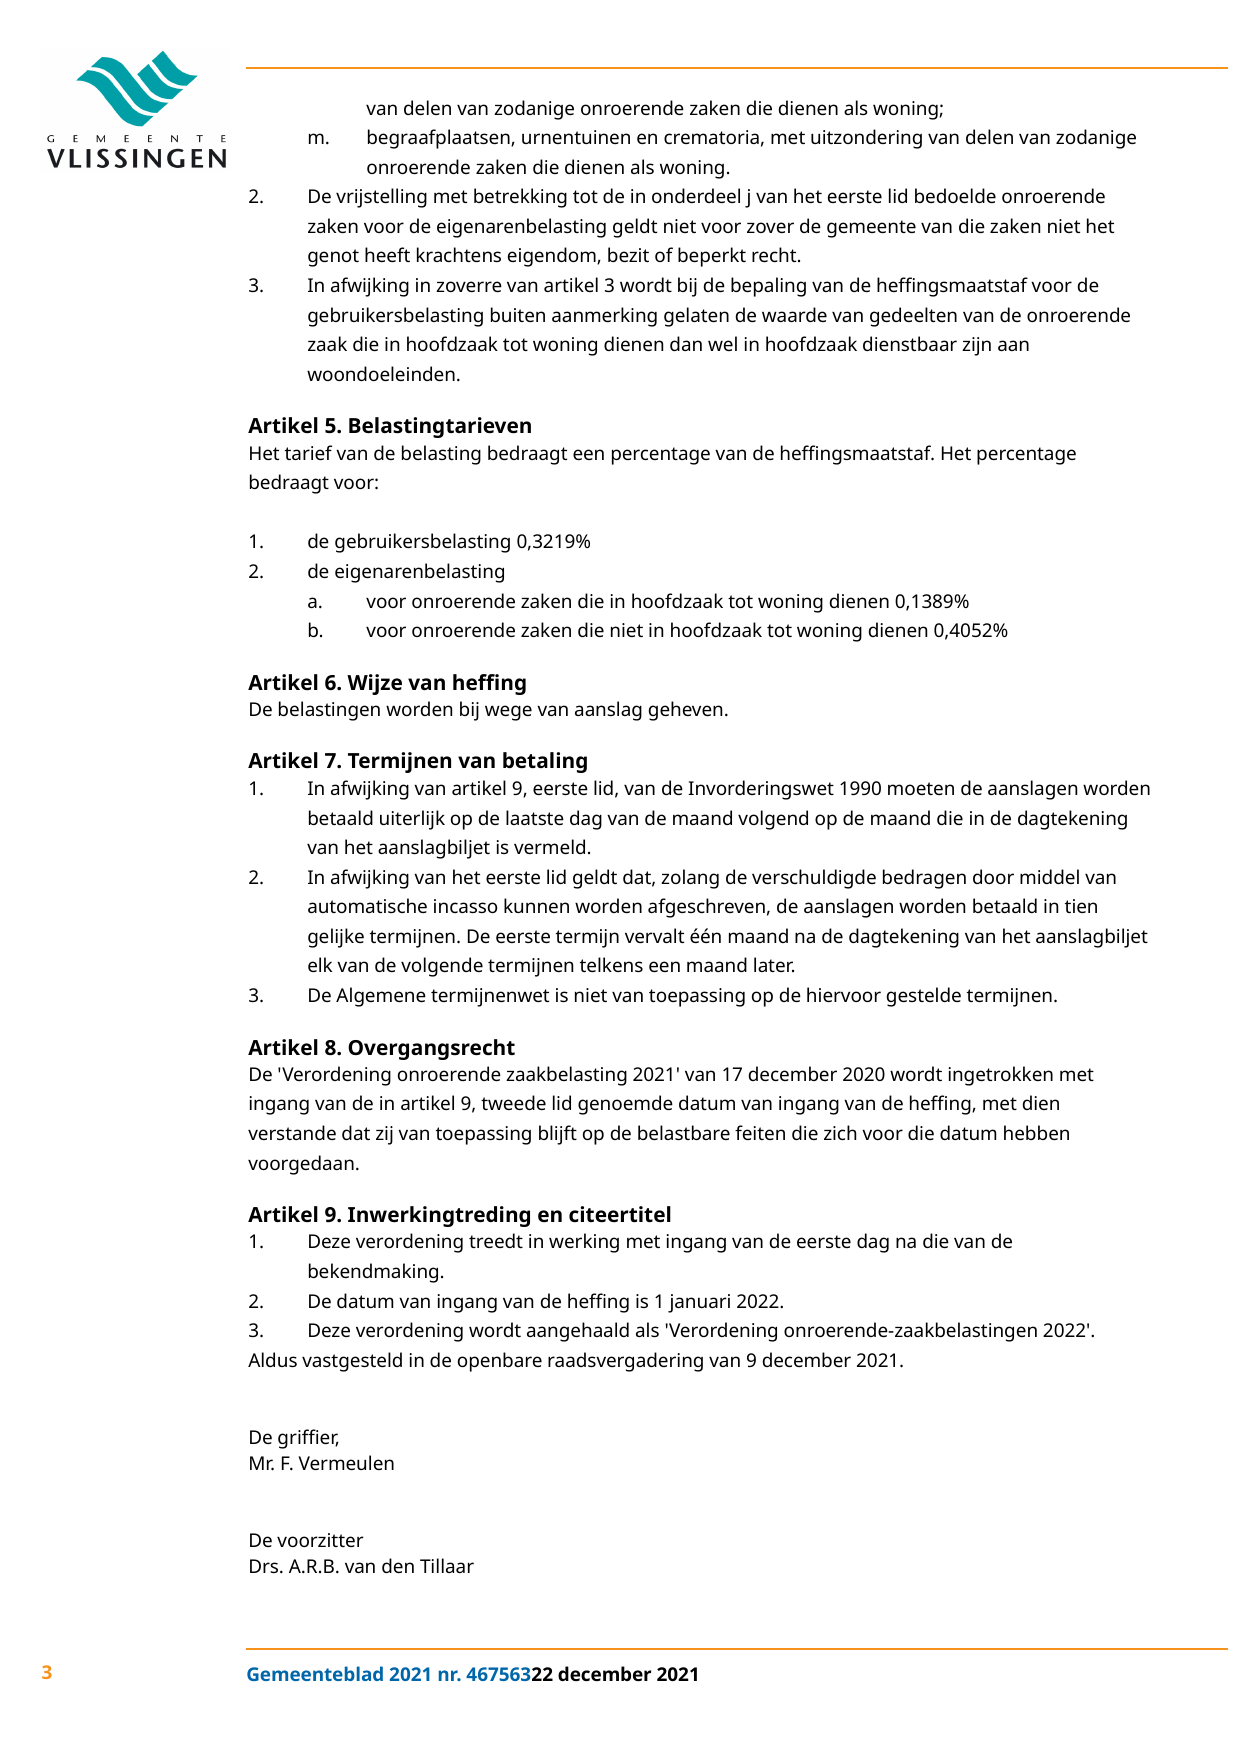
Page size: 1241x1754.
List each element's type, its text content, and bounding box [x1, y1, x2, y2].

list de gebruikersbelasting 0,3219% [248, 529, 1152, 554]
text Het tarief van de belasting bedraagt een percentage van de heffingsmaatstaf. Het percentage bedraagt voor: [248, 440, 1152, 495]
list De Algemene termijnenwet is niet van toepassing op de hiervoor gestelde termijnen. [248, 982, 1152, 1008]
list De vrijstelling met betrekking tot de in onderdeel j van het eerste lid bedoelde onroerende zaken voor de eigenarenbelasting geldt niet voor zover de gemeente van die zaken niet het genot heeft krachtens eigendom, bezit of beperkt recht. [248, 183, 1152, 268]
text De 'Verordening onroerende zaakbelasting 2021' van 17 december 2020 wordt ingetrokken met ingang van de in artikel 9, tweede lid genoemde datum van ingang van de heffing, met dien verstande dat zij van toepassing blijft op de belastbare feiten die zich voor die datum hebben voorgedaan. [248, 1061, 1152, 1176]
list begraafplaatsen, urnentuinen en crematoria, met uitzondering van delen van zodanige onroerende zaken die dienen als woning. [307, 124, 1152, 180]
list In afwijking van het eerste lid geldt dat, zolang de verschuldigde bedragen door middel van automatische incasso kunnen worden afgeschreven, de aanslagen worden betaald in tien gelijke termijnen. De eerste termijn vervalt één maand na de dagtekening van het aanslagbiljet elk van de volgende termijnen telkens een maand later. [248, 864, 1152, 978]
text De belastingen worden bij wege van aanslag geheven. [248, 696, 1152, 722]
text Artikel 7. Termijnen van betaling [248, 747, 1152, 775]
list In afwijking in zoverre van artikel 3 wordt bij de bepaling van de heffingsmaatstaf voor de gebruikersbelasting buiten aanmerking gelaten de waarde van gedeelten van de onroerende zaak die in hoofdzaak tot woning dienen dan wel in hoofdzaak dienstbaar zijn aan woondoeleinden. [248, 272, 1152, 387]
text Drs. A.R.B. van den Tillaar [248, 1553, 1152, 1578]
text Artikel 8. Overgangsrecht [248, 1033, 1152, 1061]
list Deze verordening wordt aangehaald als 'Verordening onroerende-zaakbelastingen 2022'. [248, 1317, 1152, 1343]
text De voorzitter [248, 1527, 1152, 1553]
text Artikel 5. Belastingtarieven [248, 411, 1152, 440]
text Artikel 9. Inwerkingtreding en citeertitel [248, 1200, 1152, 1229]
text Mr. F. Vermeulen [248, 1450, 1152, 1476]
list voor onroerende zaken die in hoofdzaak tot woning dienen 0,1389% [307, 588, 1152, 613]
text Artikel 6. Wijze van heffing [248, 668, 1152, 696]
list de eigenarenbelasting [248, 558, 1152, 584]
text Aldus vastgesteld in de openbare raadsvergadering van 9 december 2021. [248, 1347, 1152, 1373]
list Deze verordening treedt in werking met ingang van de eerste dag na die van de bekendmaking. [248, 1229, 1152, 1284]
list van delen van zodanige onroerende zaken die dienen als woning; [307, 95, 1152, 121]
picture [41, 47, 231, 172]
list De datum van ingang van de heffing is 1 januari 2022. [248, 1288, 1152, 1313]
text De griffier, [248, 1424, 1152, 1450]
list voor onroerende zaken die niet in hoofdzaak tot woning dienen 0,4052% [307, 617, 1152, 643]
list In afwijking van artikel 9, eerste lid, van de Invorderingswet 1990 moeten de aanslagen worden betaald uiterlijk op de laatste dag van de maand volgend op de maand die in de dagtekening van het aanslagbiljet is vermeld. [248, 775, 1152, 860]
